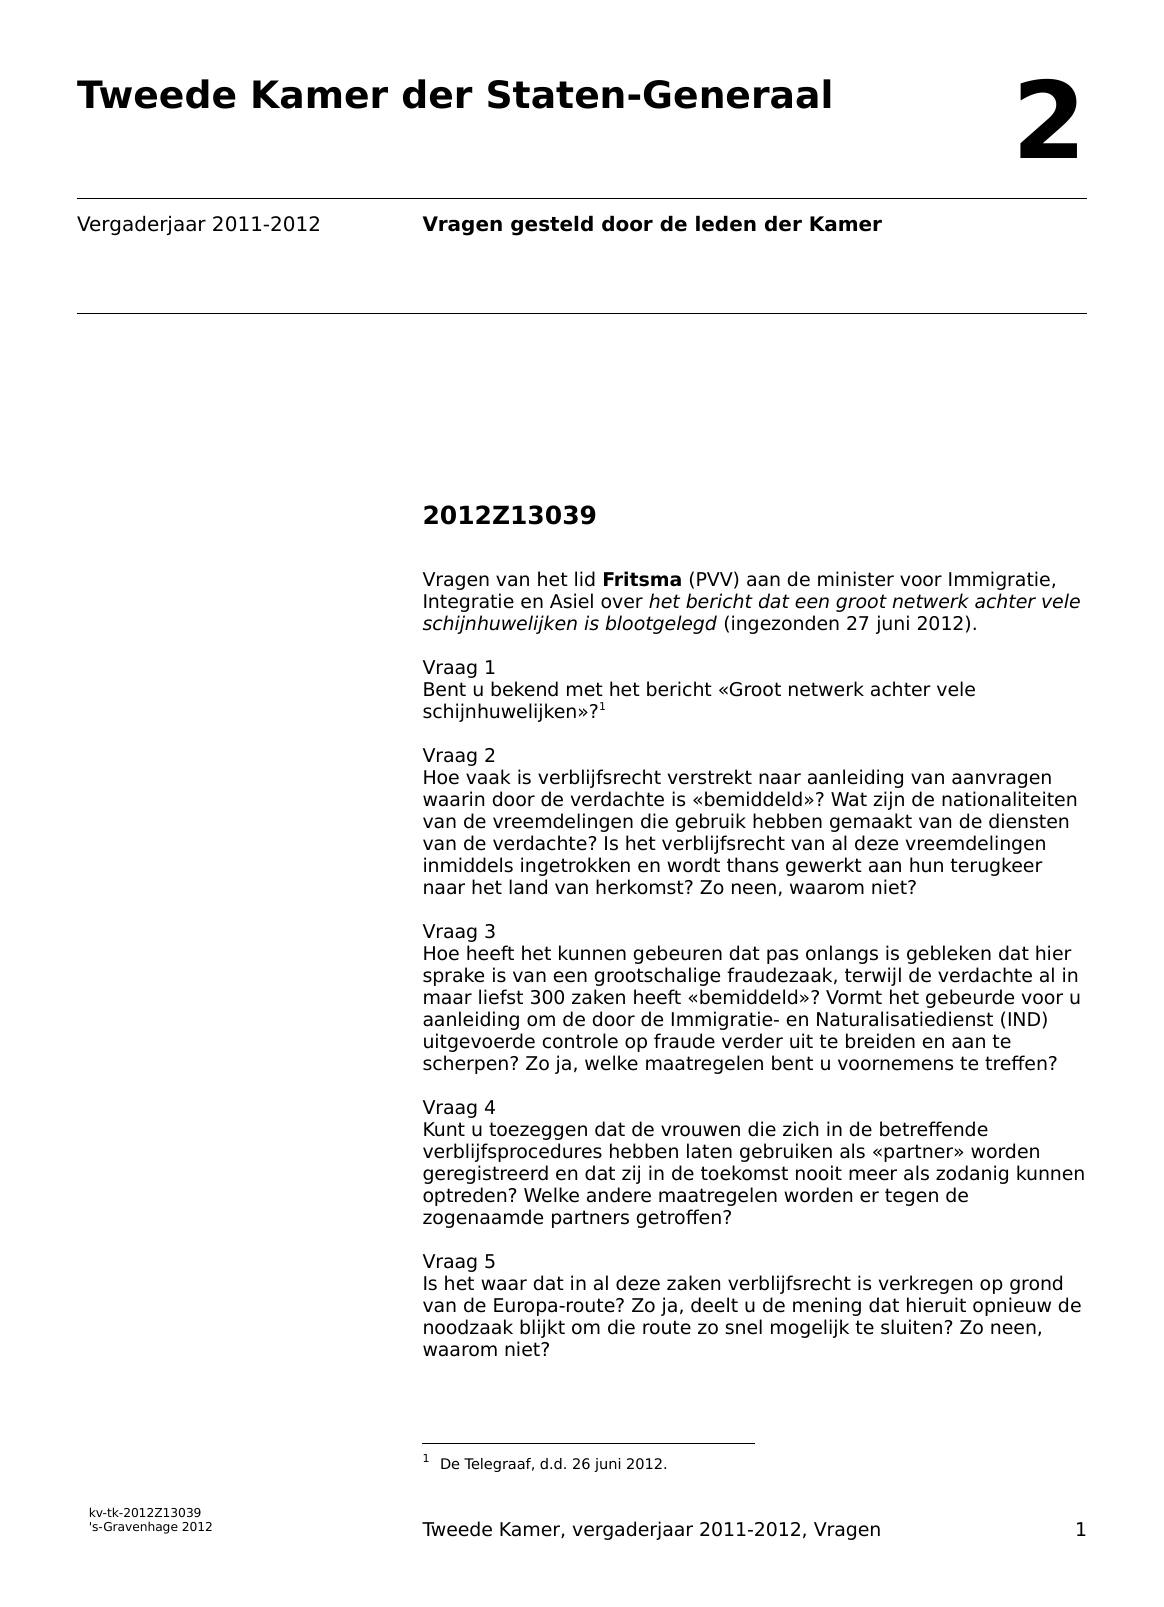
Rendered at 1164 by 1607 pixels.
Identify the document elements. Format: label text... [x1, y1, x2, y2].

text Vraag 5 [422, 1251, 1087, 1273]
text Vraag 3 [422, 921, 1087, 943]
text Kunt u toezeggen dat de vrouwen die zich in de betreffende verblijfsprocedures hebben laten gebruiken als «partner» worden geregistreerd en dat zij in de toekomst nooit meer als zodanig kunnen optreden? Welke andere maatregelen worden er tegen de zogenaamde partners getroffen? [422, 1119, 1087, 1229]
text Hoe heeft het kunnen gebeuren dat pas onlangs is gebleken dat hier sprake is van een grootschalige fraudezaak, terwijl de verdachte al in maar liefst 300 zaken heeft «bemiddeld»? Vormt het gebeurde voor u aanleiding om de door de Immigratie- en Naturalisatiedienst (IND) uitgevoerde controle op fraude verder uit te breiden en aan te scherpen? Zo ja, welke maatregelen bent u voornemens te treffen? [422, 943, 1087, 1075]
text De Telegraaf, d.d. 26 juni 2012. [422, 1452, 1087, 1474]
table_cell Vragen gesteld door de leden der Kamer [422, 199, 1087, 313]
table_header Tweede Kamer der Staten-Generaal [77, 59, 886, 198]
text Vragen van het lid Fritsma (PVV) aan de minister voor Immigratie, Integratie en Asiel over het bericht dat een groot netwerk achter vele schijnhuwelijken is blootgelegd (ingezonden 27 juni 2012). [422, 569, 1087, 635]
text 's-Gravenhage 2012 [88, 1520, 323, 1534]
text 2012Z13039 [422, 501, 1087, 531]
text Vraag 1 [422, 657, 1087, 679]
text Is het waar dat in al deze zaken verblijfsrecht is verkregen op grond van de Europa-route? Zo ja, deelt u de mening dat hieruit opnieuw de noodzaak blijkt om die route zo snel mogelijk te sluiten? Zo neen, waarom niet? [422, 1273, 1087, 1361]
text Vraag 4 [422, 1097, 1087, 1119]
table_header 2 [886, 59, 1087, 198]
text kv-tk-2012Z13039 [88, 1506, 323, 1520]
text Vraag 2 [422, 745, 1087, 767]
text Hoe vaak is verblijfsrecht verstrekt naar aanleiding van aanvragen waarin door de verdachte is «bemiddeld»? Wat zijn de nationaliteiten van de vreemdelingen die gebruik hebben gemaakt van de diensten van de verdachte? Is het verblijfsrecht van al deze vreemdelingen inmiddels ingetrokken en wordt thans gewerkt aan hun terugkeer naar het land van herkomst? Zo neen, waarom niet? [422, 767, 1087, 899]
table_cell Vergaderjaar 2011-2012 [77, 199, 422, 313]
text Bent u bekend met het bericht «Groot netwerk achter vele schijnhuwelijken»? [422, 679, 1087, 723]
